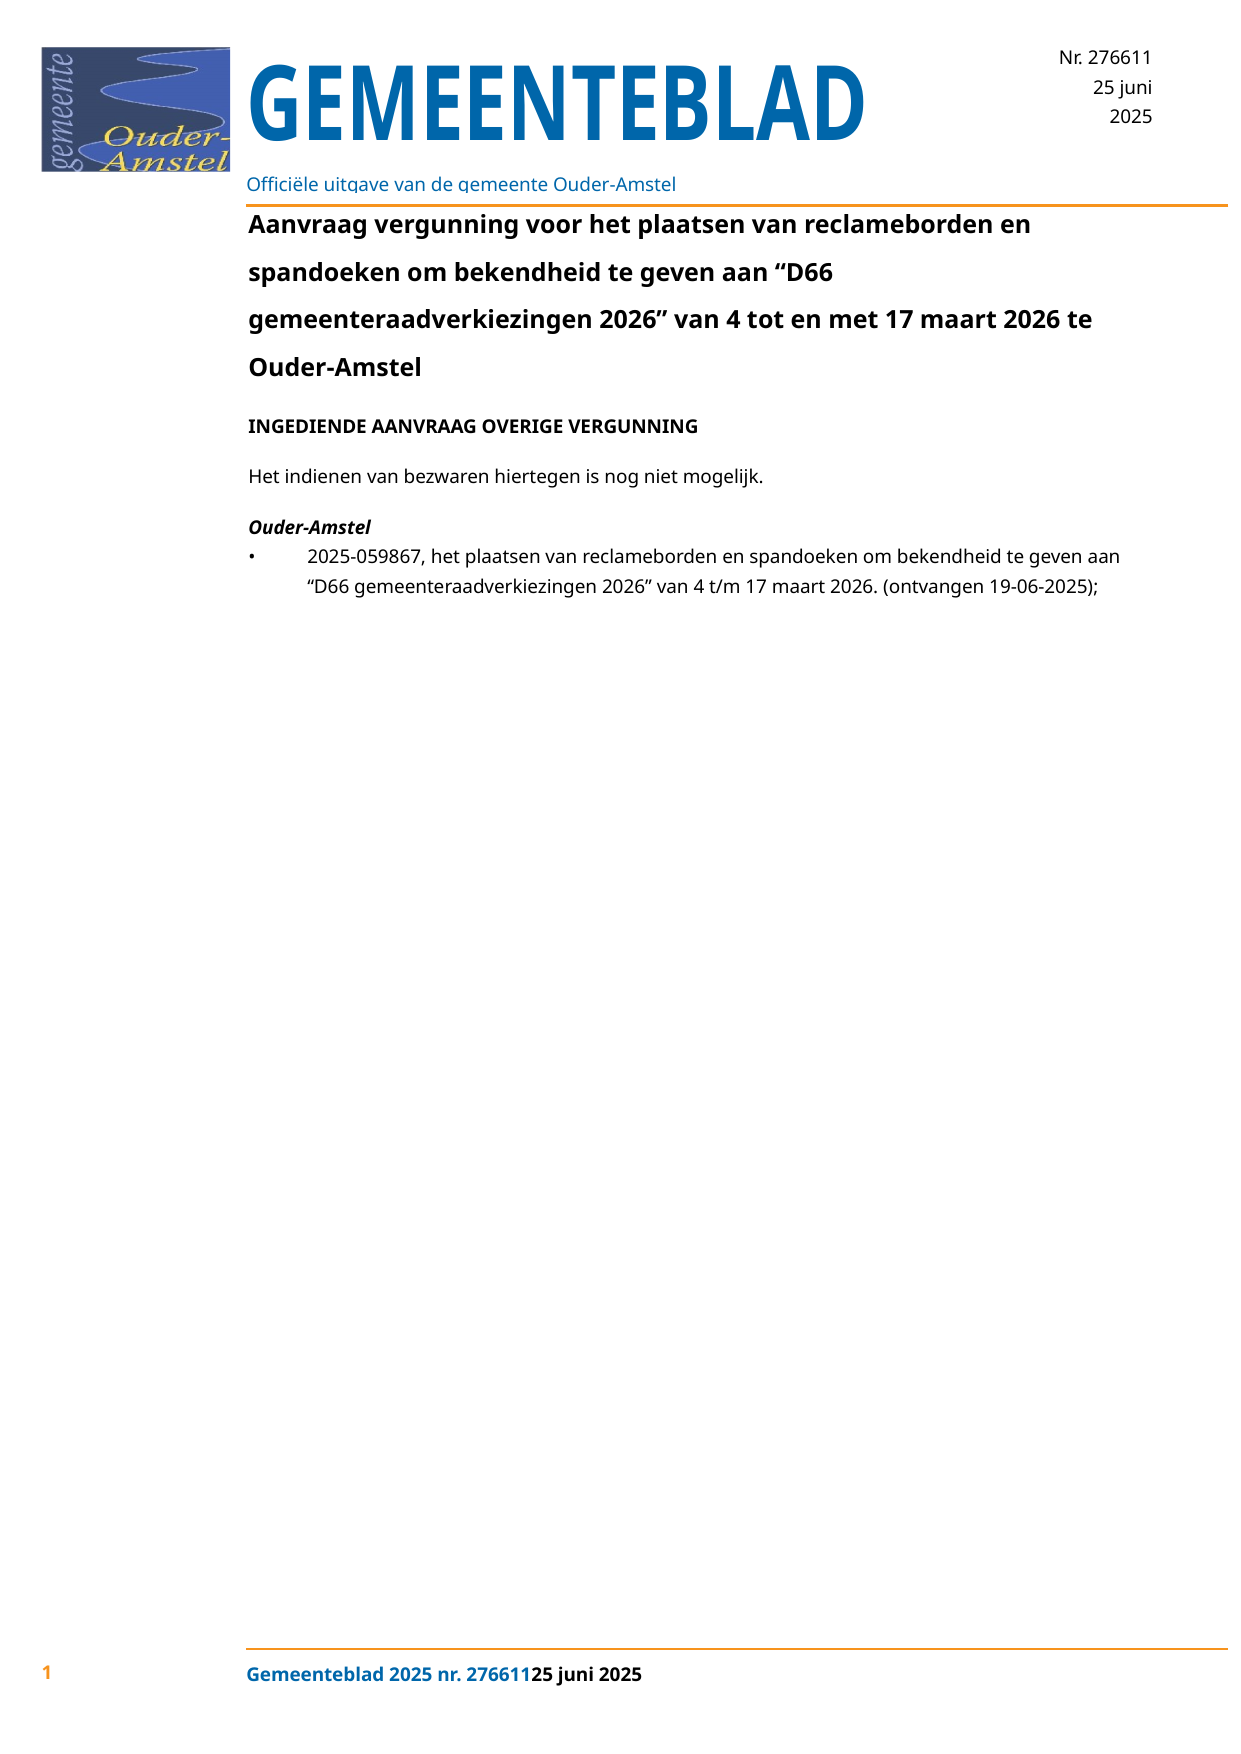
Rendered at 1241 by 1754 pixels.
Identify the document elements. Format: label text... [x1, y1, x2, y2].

text Het indienen van bezwaren hiertegen is nog niet mogelijk. [248, 463, 1152, 489]
text INGEDIENDE AANVRAAG OVERIGE VERGUNNING [248, 413, 1152, 439]
text Ouder-Amstel [248, 514, 1152, 540]
text Aanvraag vergunning voor het plaatsen van reclameborden en spandoeken om bekendheid te geven aan “D66 gemeenteraadverkiezingen 2026” van 4 tot en met 17 maart 2026 te Ouder-Amstel [248, 207, 1152, 384]
picture [41, 47, 231, 172]
list 2025-059867, het plaatsen van reclameborden en spandoeken om bekendheid te geven aan “D66 gemeenteraadverkiezingen 2026” van 4 t/m 17 maart 2026. (ontvangen 19-06-2025); [248, 543, 1152, 599]
